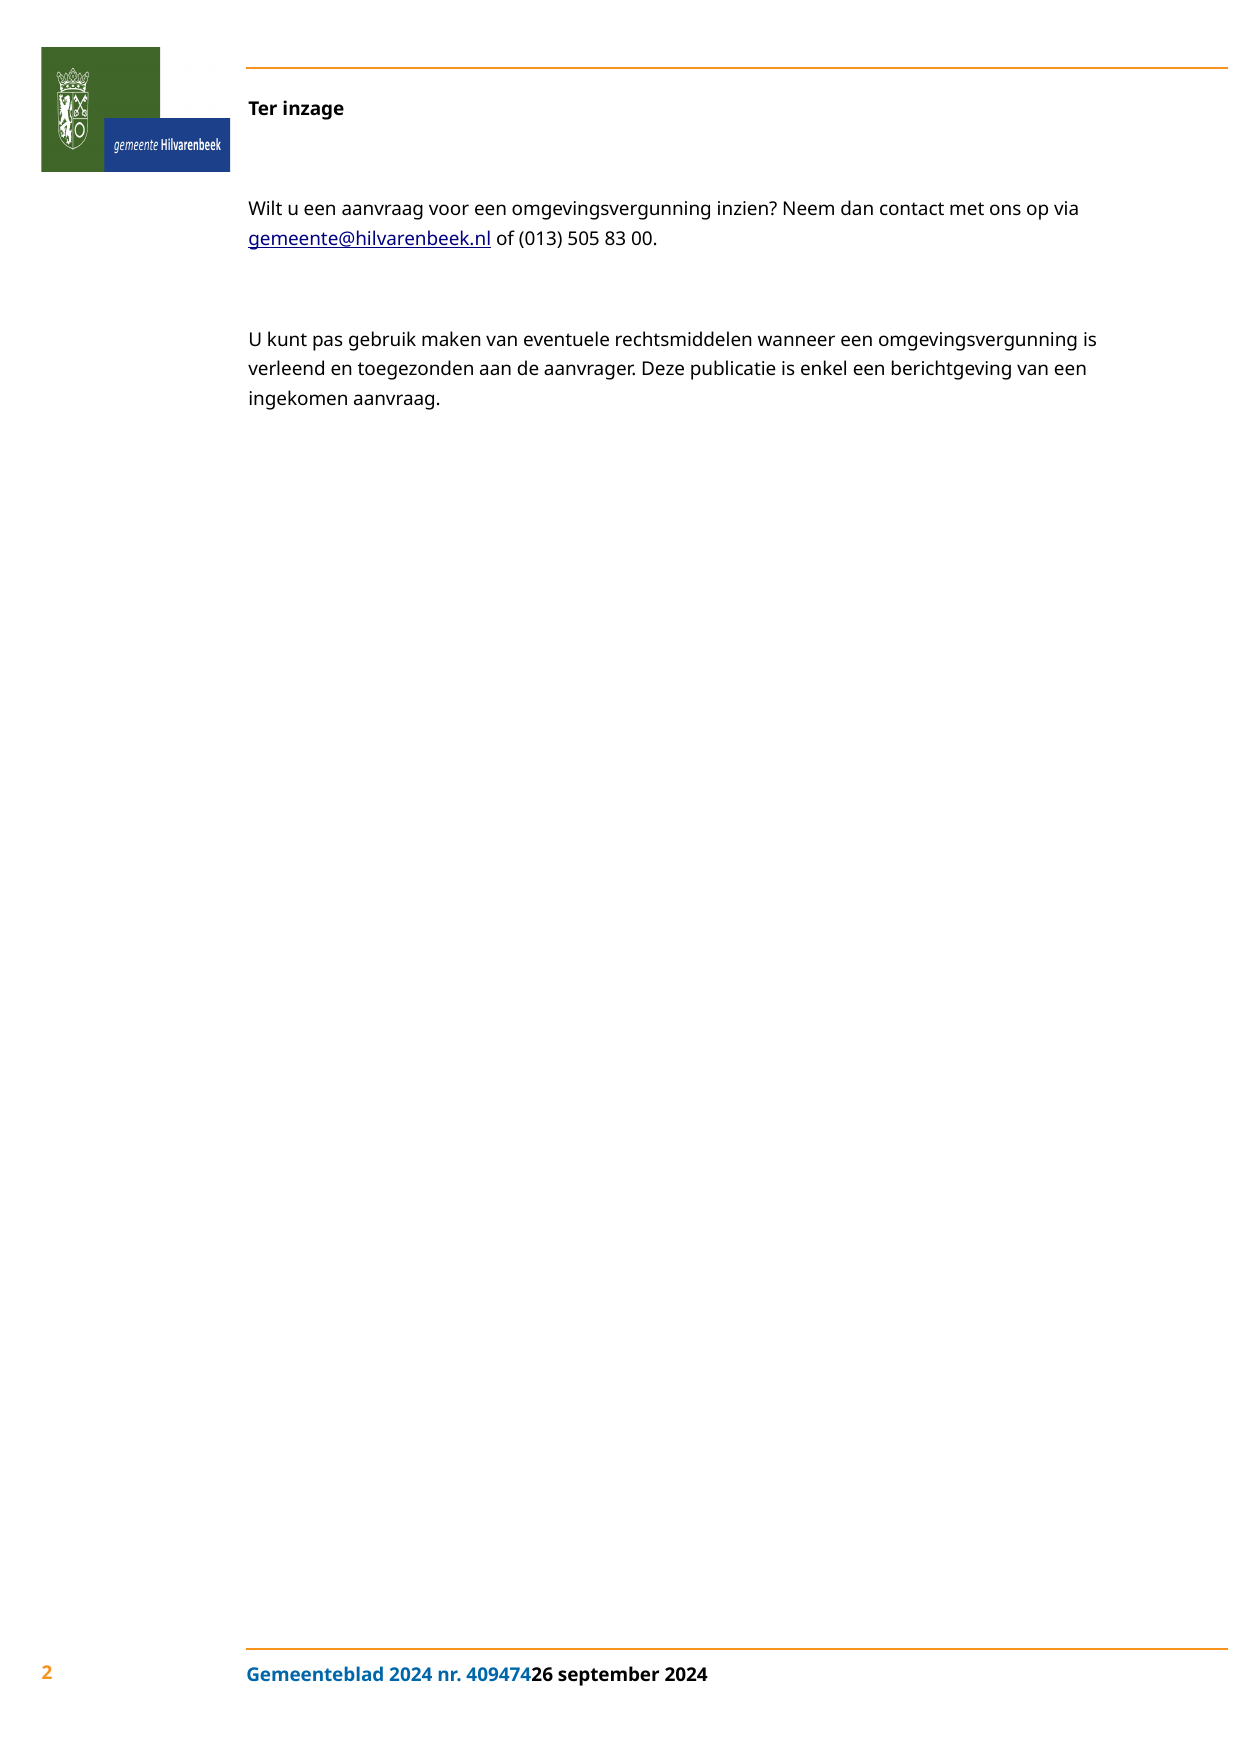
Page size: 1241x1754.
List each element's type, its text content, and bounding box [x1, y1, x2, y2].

text Ter inzage [248, 95, 1152, 121]
text U kunt pas gebruik maken van eventuele rechtsmiddelen wanneer een omgevingsvergunning is verleend en toegezonden aan de aanvrager. Deze publicatie is enkel een berichtgeving van een ingekomen aanvraag. [248, 326, 1152, 411]
picture [41, 47, 231, 172]
text Wilt u een aanvraag voor een omgevingsvergunning inzien? Neem dan contact met ons op via gemeente@hilvarenbeek.nl of (013) 505 83 00. [248, 196, 1152, 251]
